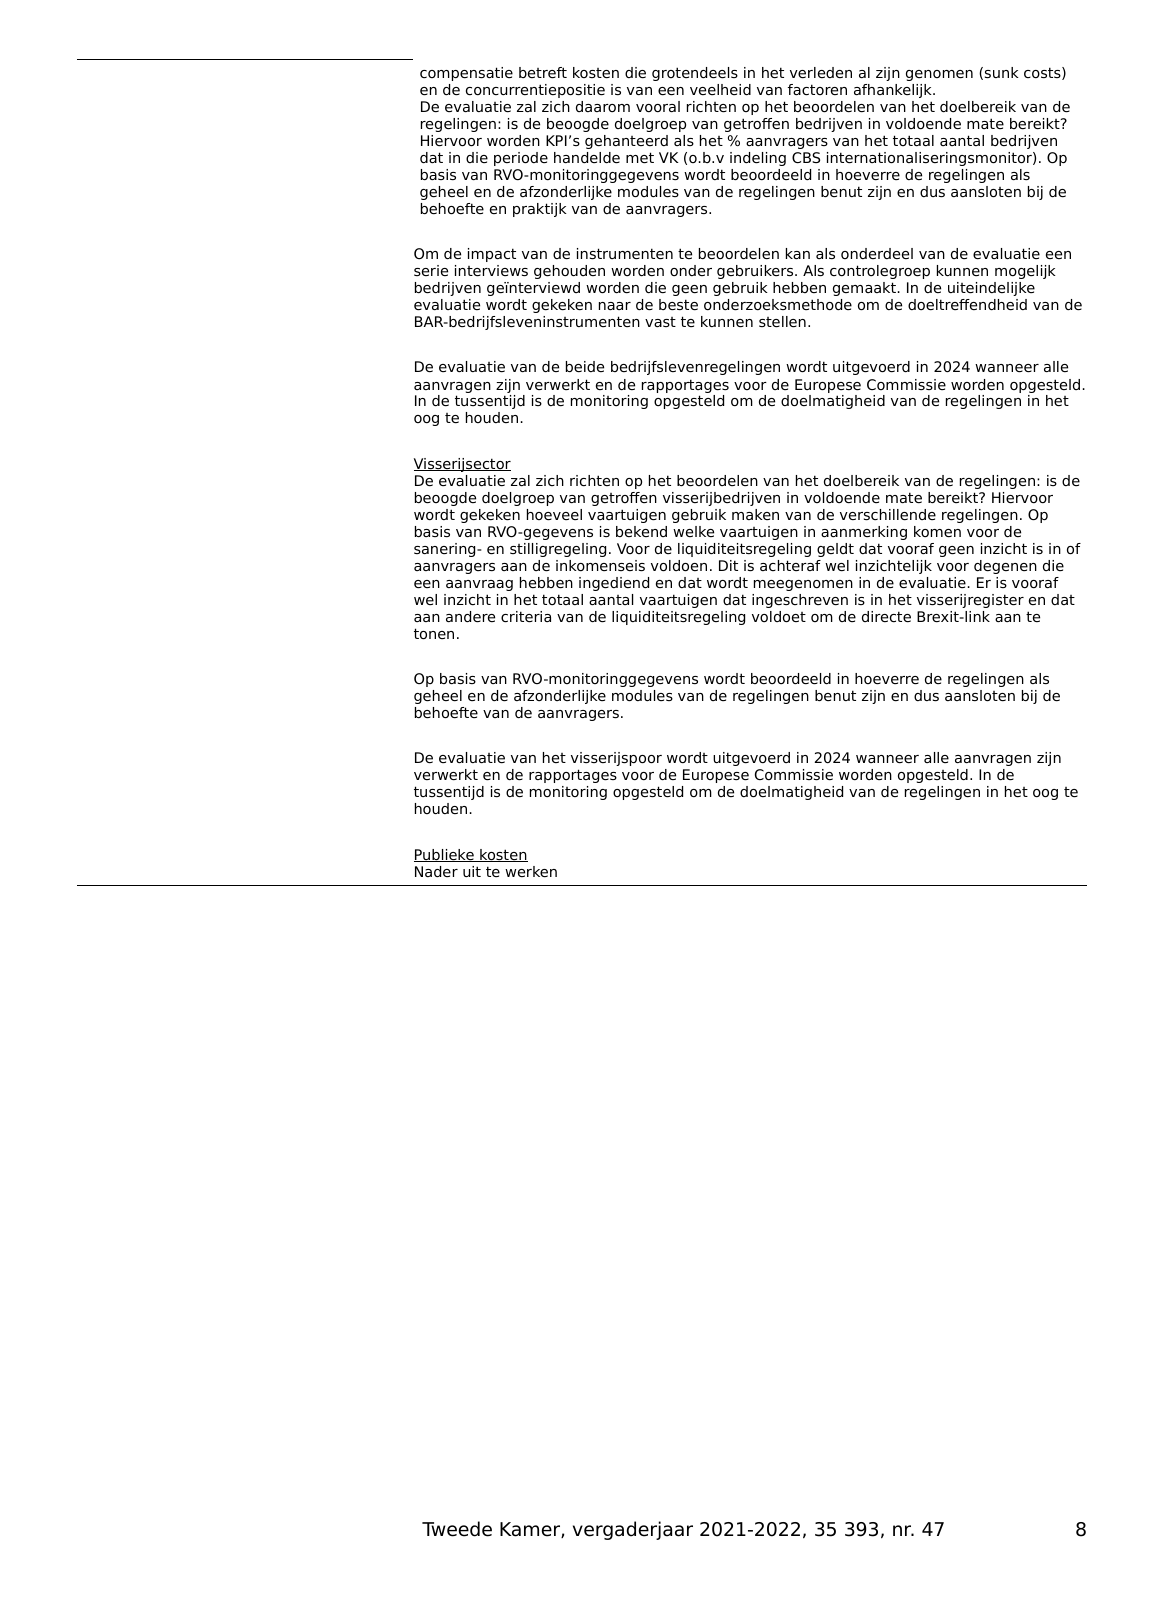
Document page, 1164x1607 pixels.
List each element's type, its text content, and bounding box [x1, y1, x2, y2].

table_cell compensatie betreft kosten die grotendeels in het verleden al zijn genomen (sunk costs) en de concurrentiepositie is van een veelheid van factoren afhankelijk. De evaluatie zal zich daarom vooral richten op het beoordelen van het doelbereik van de regelingen: is de beoogde doelgroep van getroffen bedrijven in voldoende mate bereikt? Hiervoor worden KPI’s gehanteerd als het % aanvragers van het totaal aantal bedrijven dat in die periode handelde met VK (o.b.v indeling CBS internationaliseringsmonitor). Op basis van RVO-monitoringgegevens wordt beoordeeld in hoeverre de regelingen als geheel en de afzonderlijke modules van de regelingen benut zijn en dus aansloten bij de behoefte en praktijk van de aanvragers. [413, 59, 1087, 222]
table_cell [77, 60, 413, 885]
table_cell Op basis van RVO-monitoringgegevens wordt beoordeeld in hoeverre de regelingen als geheel en de afzonderlijke modules van de regelingen benut zijn en dus aansloten bij de behoefte van de aanvragers. [413, 670, 1087, 727]
table_cell De evaluatie van het visserijspoor wordt uitgevoerd in 2024 wanneer alle aanvragen zijn verwerkt en de rapportages voor de Europese Commissie worden opgesteld. In de tussentijd is de monitoring opgesteld om de doelmatigheid van de regelingen in het oog te houden. [413, 749, 1087, 823]
table_cell [413, 727, 1087, 749]
table_cell Publieke kosten Nader uit te werken [413, 846, 1087, 885]
table_cell De evaluatie van de beide bedrijfslevenregelingen wordt uitgevoerd in 2024 wanneer alle aanvragen zijn verwerkt en de rapportages voor de Europese Commissie worden opgesteld. In de tussentijd is de monitoring opgesteld om de doelmatigheid van de regelingen in het oog te houden. [413, 358, 1087, 432]
table_cell [413, 823, 1087, 846]
table_cell [413, 222, 1087, 245]
table_cell [413, 432, 1087, 455]
table_cell Om de impact van de instrumenten te beoordelen kan als onderdeel van de evaluatie een serie interviews gehouden worden onder gebruikers. Als controlegroep kunnen mogelijk bedrijven geïnterviewd worden die geen gebruik hebben gemaakt. In de uiteindelijke evaluatie wordt gekeken naar de beste onderzoeksmethode om de doeltreffendheid van de BAR-bedrijfsleveninstrumenten vast te kunnen stellen. [413, 245, 1087, 336]
table_cell [413, 647, 1087, 670]
table_cell [413, 336, 1087, 358]
table_cell Visserijsector De evaluatie zal zich richten op het beoordelen van het doelbereik van de regelingen: is de beoogde doelgroep van getroffen visserijbedrijven in voldoende mate bereikt? Hiervoor wordt gekeken hoeveel vaartuigen gebruik maken van de verschillende regelingen. Op basis van RVO-gegevens is bekend welke vaartuigen in aanmerking komen voor de sanering- en stilligregeling. Voor de liquiditeitsregeling geldt dat vooraf geen inzicht is in of aanvragers aan de inkomenseis voldoen. Dit is achteraf wel inzichtelijk voor degenen die een aanvraag hebben ingediend en dat wordt meegenomen in de evaluatie. Er is vooraf wel inzicht in het totaal aantal vaartuigen dat ingeschreven is in het visserijregister en dat aan andere criteria van de liquiditeitsregeling voldoet om de directe Brexit-link aan te tonen. [413, 455, 1087, 647]
